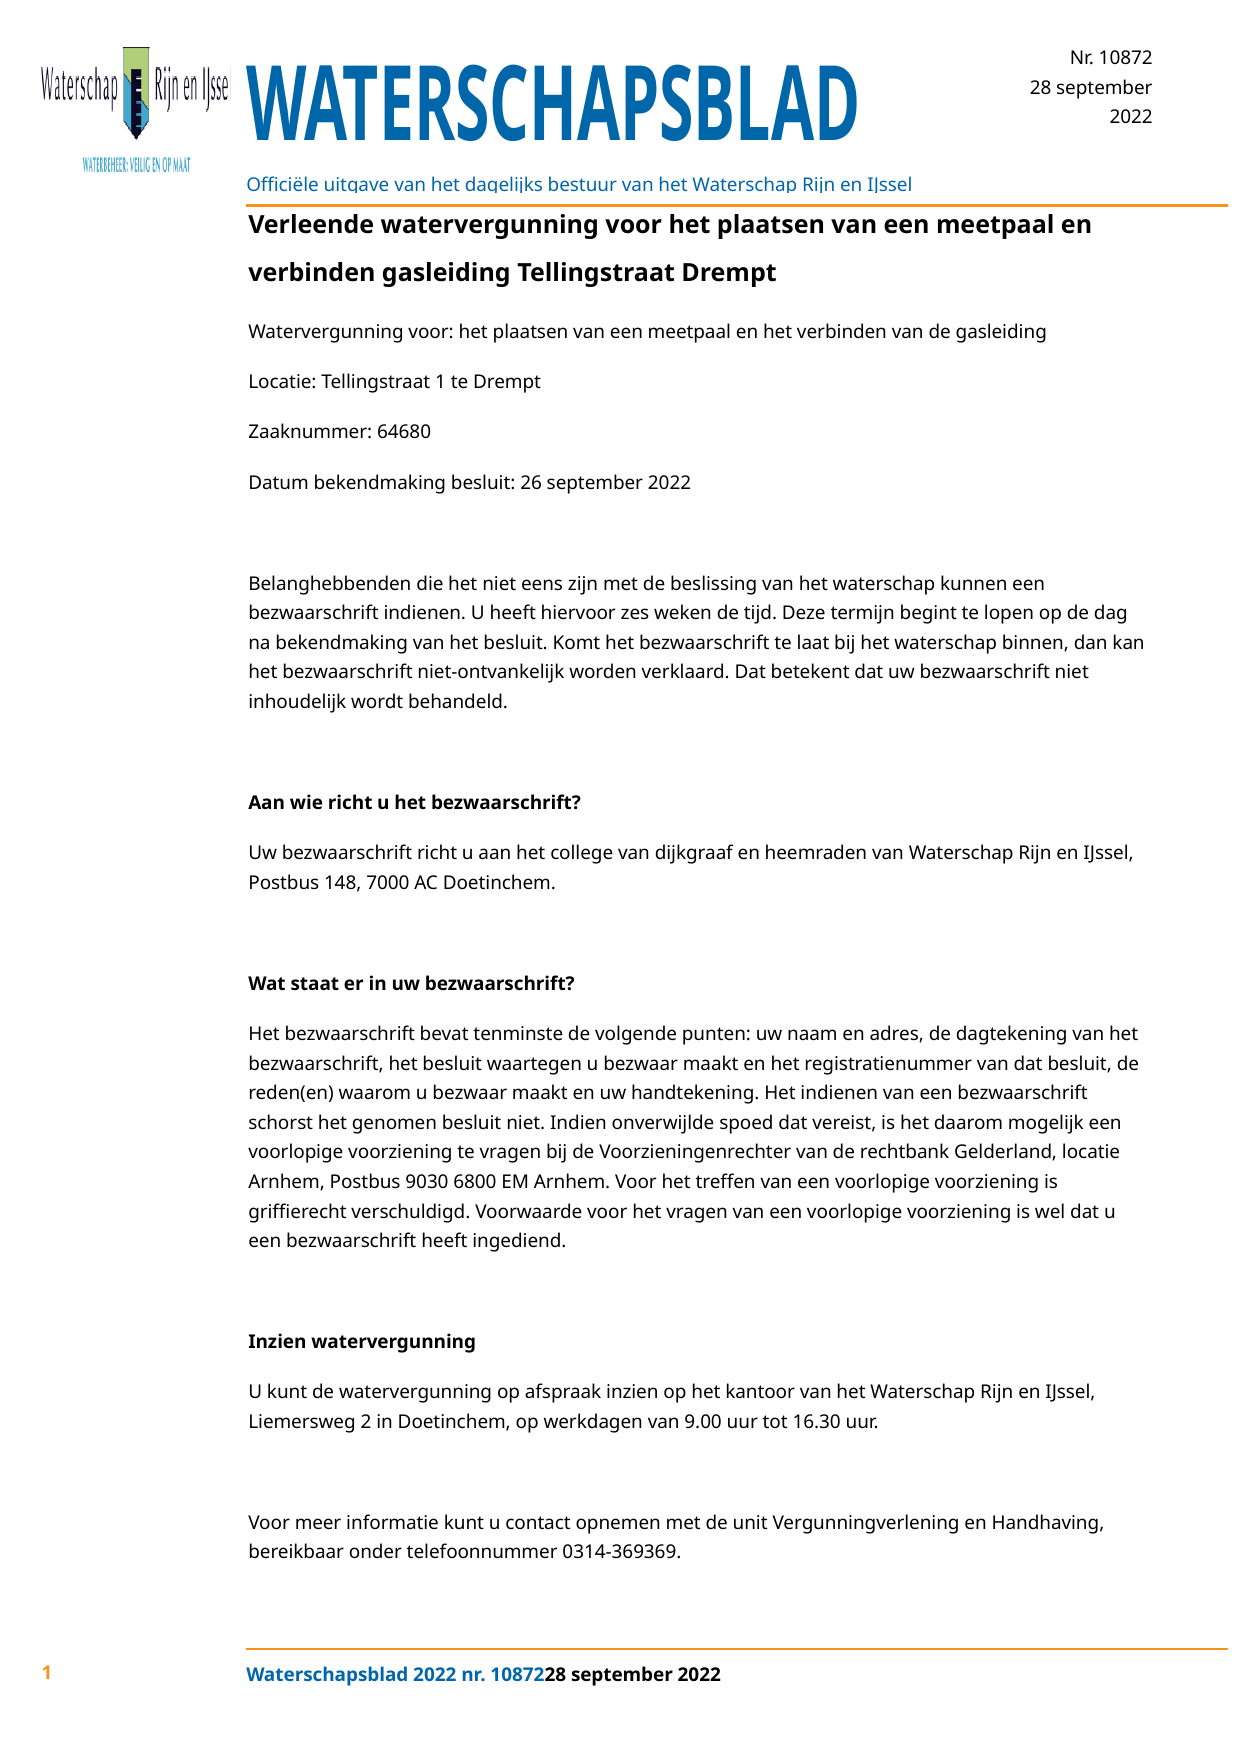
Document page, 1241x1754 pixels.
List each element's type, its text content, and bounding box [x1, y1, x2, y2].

text Verleende watervergunning voor het plaatsen van een meetpaal en verbinden gasleiding Tellingstraat Drempt [248, 207, 1152, 288]
text Het bezwaarschrift bevat tenminste de volgende punten: uw naam en adres, de dagtekening van het bezwaarschrift, het besluit waartegen u bezwaar maakt en het registratienummer van dat besluit, de reden(en) waarom u bezwaar maakt en uw handtekening. Het indienen van een bezwaarschrift schorst het genomen besluit niet. Indien onverwijlde spoed dat vereist, is het daarom mogelijk een voorlopige voorziening te vragen bij de Voorzieningenrechter van de rechtbank Gelderland, locatie Arnhem, Postbus 9030 6800 EM Arnhem. Voor het treffen van een voorlopige voorziening is griffierecht verschuldigd. Voorwaarde voor het vragen van een voorlopige voorziening is wel dat u een bezwaarschrift heeft ingediend. [248, 1020, 1152, 1253]
text Locatie: Tellingstraat 1 te Drempt [248, 368, 1152, 394]
text Zaaknummer: 64680 [248, 419, 1152, 444]
text Aan wie richt u het bezwaarschrift? [248, 789, 1152, 815]
text U kunt de watervergunning op afspraak inzien op het kantoor van het Waterschap Rijn en IJssel, Liemersweg 2 in Doetinchem, op werkdagen van 9.00 uur tot 16.30 uur. [248, 1379, 1152, 1434]
text Inzien watervergunning [248, 1328, 1152, 1354]
text Wat staat er in uw bezwaarschrift? [248, 970, 1152, 996]
text Watervergunning voor: het plaatsen van een meetpaal en het verbinden van de gasleiding [248, 318, 1152, 344]
text Belanghebbenden die het niet eens zijn met de beslissing van het waterschap kunnen een bezwaarschrift indienen. U heeft hiervoor zes weken de tijd. Deze termijn begint te lopen op de dag na bekendmaking van het besluit. Komt het bezwaarschrift te laat bij het waterschap binnen, dan kan het bezwaarschrift niet-ontvankelijk worden verklaard. Dat betekent dat uw bezwaarschrift niet inhoudelijk wordt behandeld. [248, 570, 1152, 714]
picture [41, 47, 231, 172]
text Voor meer informatie kunt u contact opnemen met de unit Vergunningverlening en Handhaving, bereikbaar onder telefoonnummer 0314-369369. [248, 1509, 1152, 1564]
text Uw bezwaarschrift richt u aan het college van dijkgraaf en heemraden van Waterschap Rijn en IJssel, Postbus 148, 7000 AC Doetinchem. [248, 839, 1152, 895]
text Datum bekendmaking besluit: 26 september 2022 [248, 469, 1152, 495]
